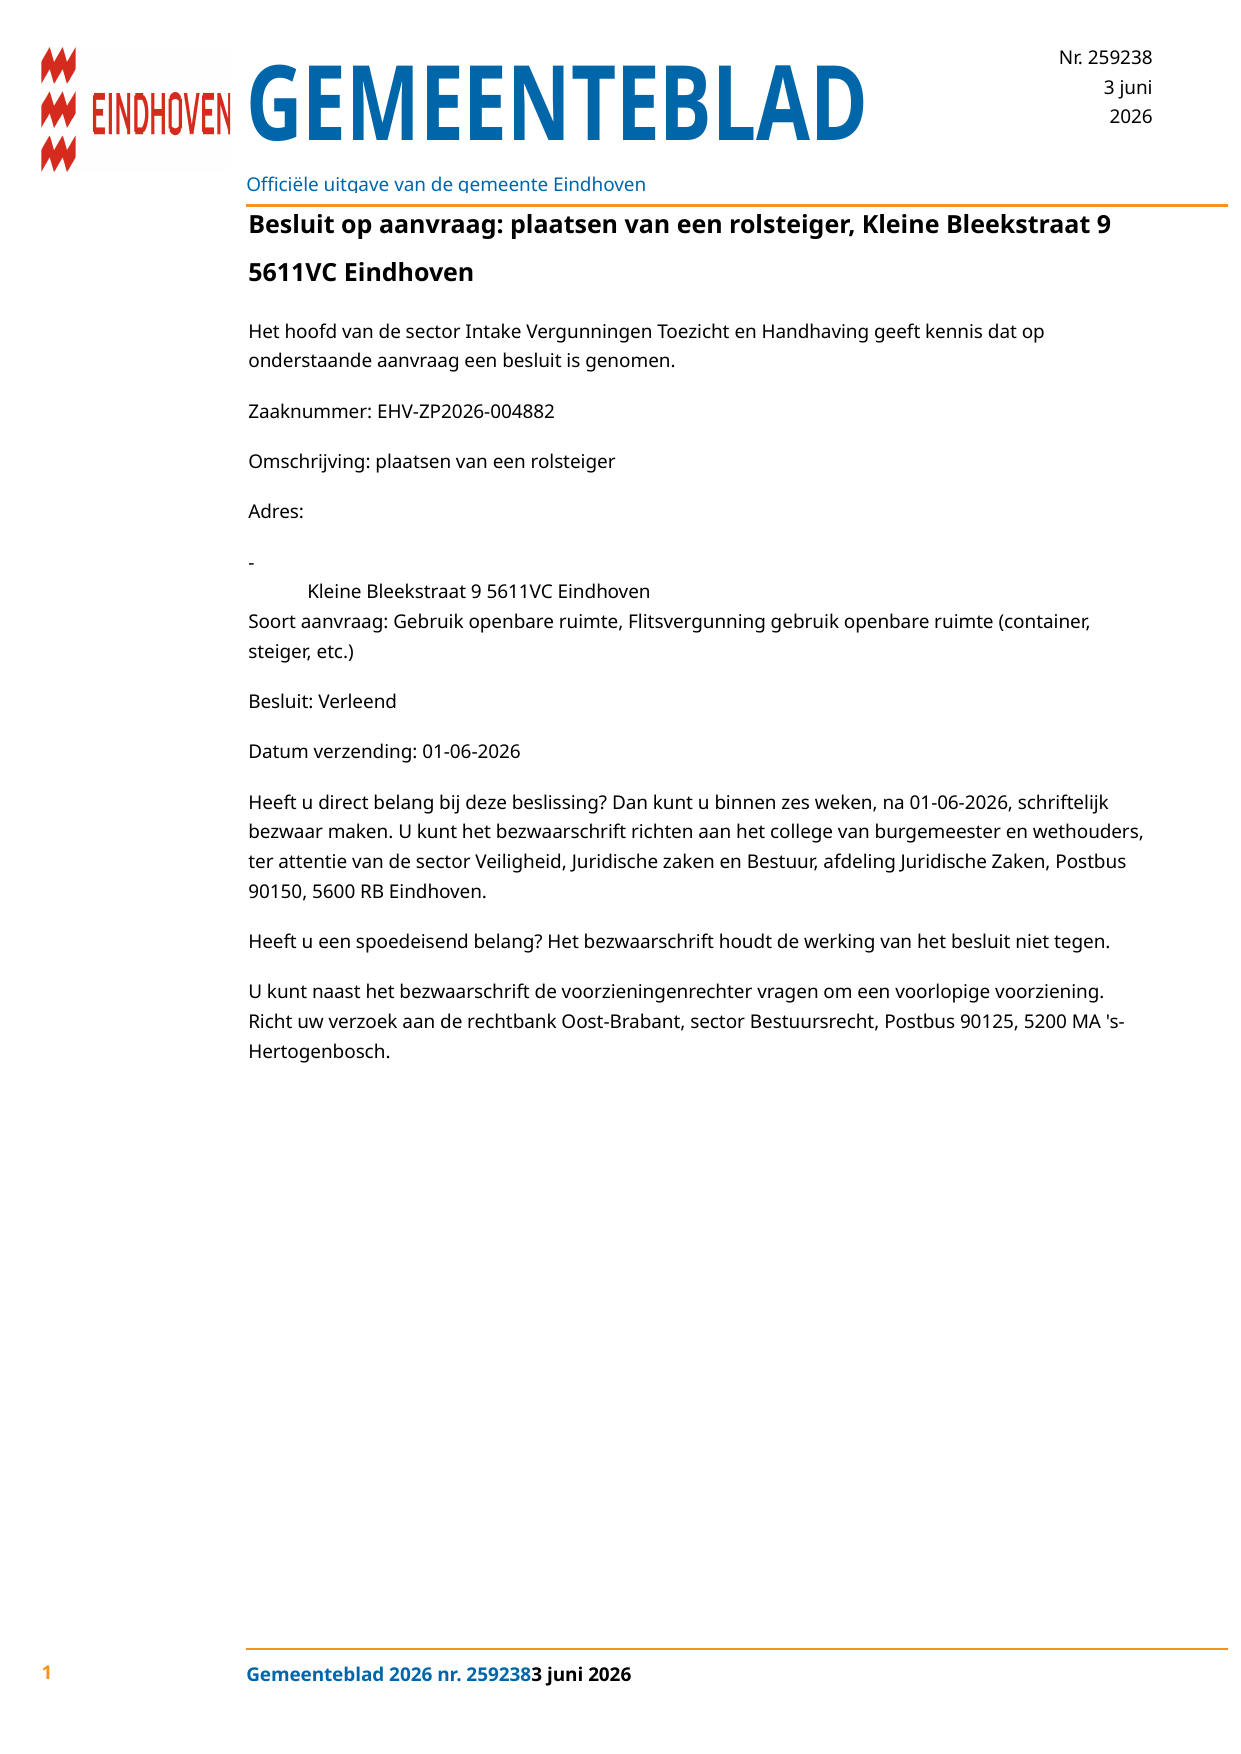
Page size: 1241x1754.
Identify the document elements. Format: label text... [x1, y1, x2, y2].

list Kleine Bleekstraat 9 5611VC Eindhoven [248, 579, 1152, 604]
text Omschrijving: plaatsen van een rolsteiger [248, 448, 1152, 474]
text U kunt naast het bezwaarschrift de voorzieningenrechter vragen om een voorlopige voorziening. Richt uw verzoek aan de rechtbank Oost-Brabant, sector Bestuursrecht, Postbus 90125, 5200 MA 's-Hertogenbosch. [248, 979, 1152, 1064]
text Zaaknummer: EHV-ZP2026-004882 [248, 398, 1152, 424]
text Het hoofd van de sector Intake Vergunningen Toezicht en Handhaving geeft kennis dat op onderstaande aanvraag een besluit is genomen. [248, 318, 1152, 373]
text Besluit: Verleend [248, 688, 1152, 714]
text Datum verzending: 01-06-2026 [248, 739, 1152, 764]
text Soort aanvraag: Gebruik openbare ruimte, Flitsvergunning gebruik openbare ruimte (container, steiger, etc.) [248, 608, 1152, 664]
text Besluit op aanvraag: plaatsen van een rolsteiger, Kleine Bleekstraat 9 5611VC Eindhoven [248, 207, 1152, 288]
picture [41, 47, 231, 172]
text Heeft u een spoedeisend belang? Het bezwaarschrift houdt de werking van het besluit niet tegen. [248, 928, 1152, 954]
text Adres: [248, 499, 1152, 524]
text Heeft u direct belang bij deze beslissing? Dan kunt u binnen zes weken, na 01-06-2026, schriftelijk bezwaar maken. U kunt het bezwaarschrift richten aan het college van burgemeester en wethouders, ter attentie van de sector Veiligheid, Juridische zaken en Bestuur, afdeling Juridische Zaken, Postbus 90150, 5600 RB Eindhoven. [248, 789, 1152, 904]
